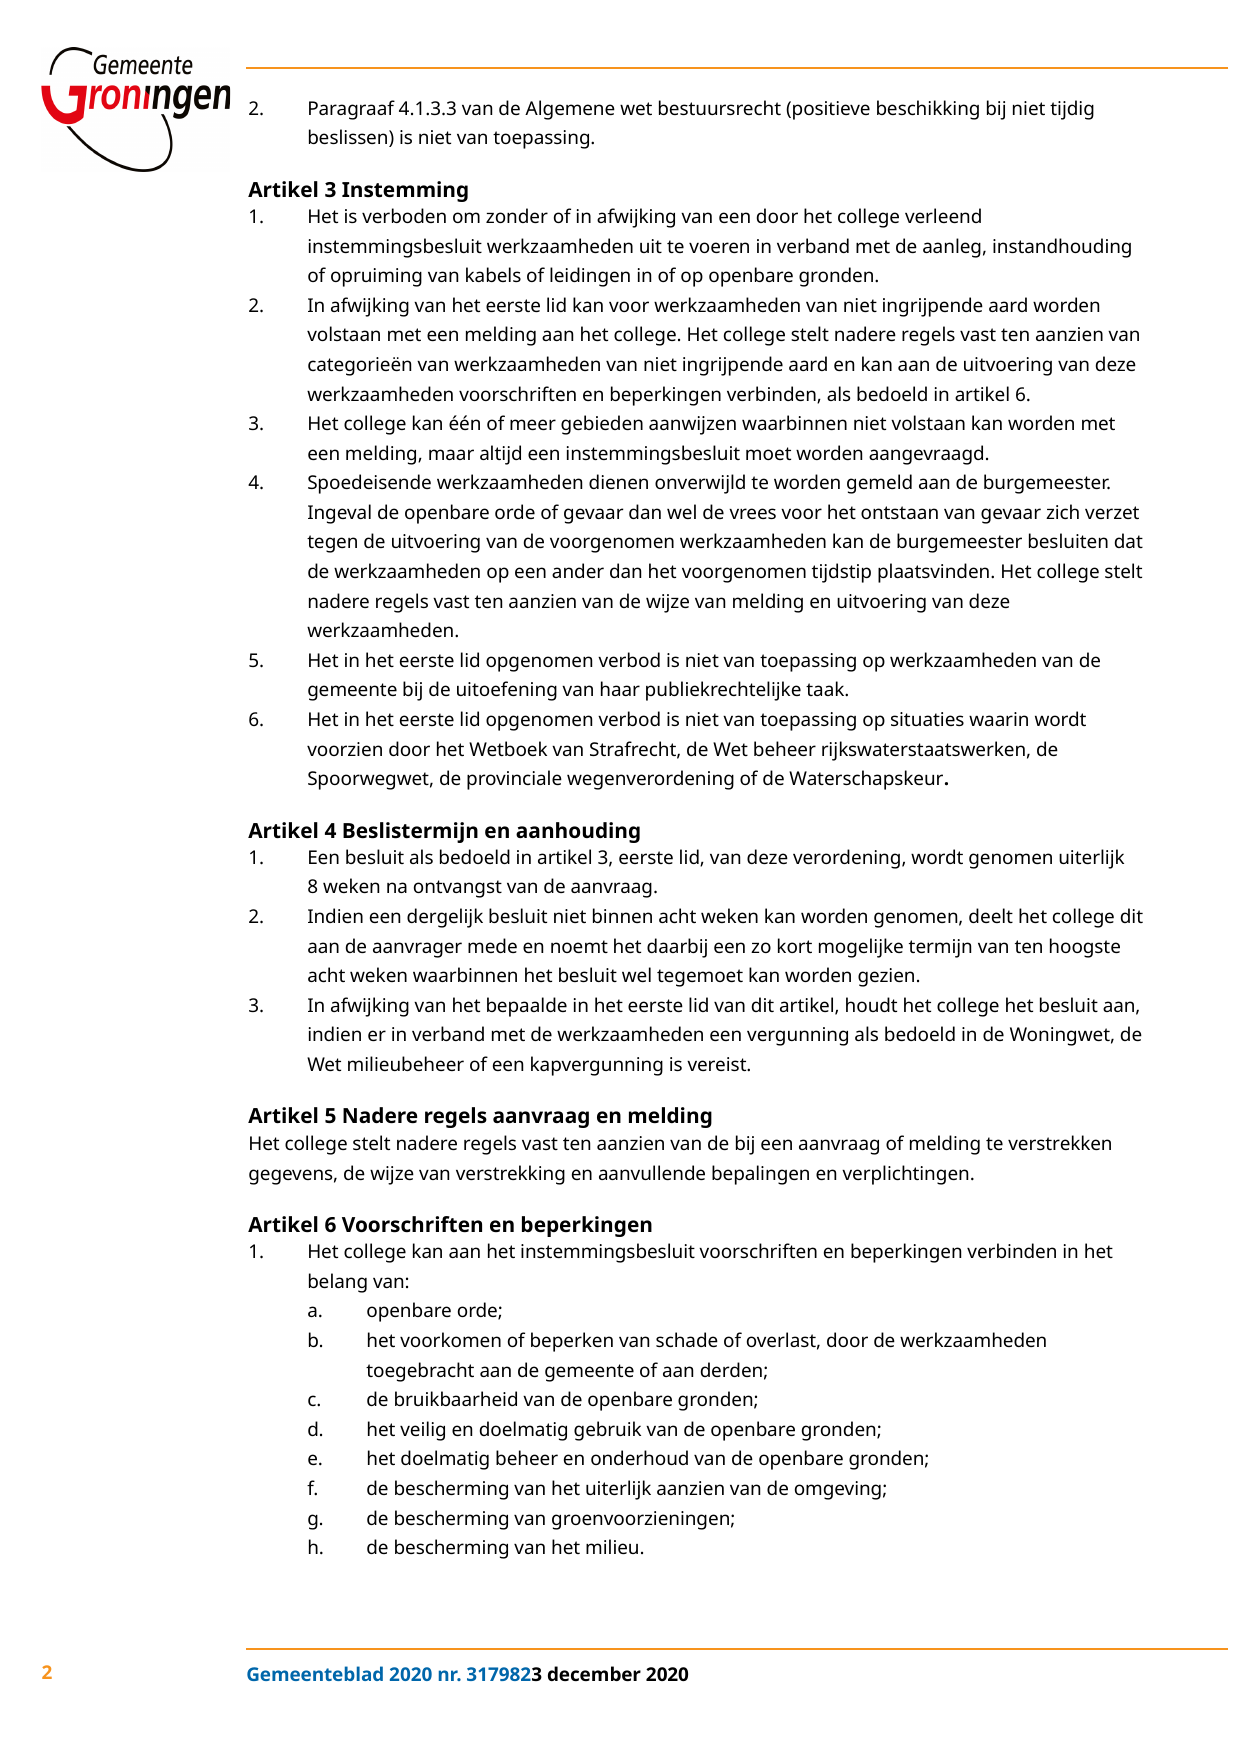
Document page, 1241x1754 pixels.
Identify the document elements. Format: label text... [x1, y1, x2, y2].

list de bescherming van groenvoorzieningen; [307, 1505, 1152, 1531]
list het voorkomen of beperken van schade of overlast, door de werkzaamheden toegebracht aan de gemeente of aan derden; [307, 1327, 1152, 1383]
list Indien een dergelijk besluit niet binnen acht weken kan worden genomen, deelt het college dit aan de aanvrager mede en noemt het daarbij een zo kort mogelijke termijn van ten hoogste acht weken waarbinnen het besluit wel tegemoet kan worden gezien. [248, 903, 1152, 988]
list Het in het eerste lid opgenomen verbod is niet van toepassing op situaties waarin wordt voorzien door het Wetboek van Strafrecht, de Wet beheer rijkswaterstaatswerken, de Spoorwegwet, de provinciale wegenverordening of de Waterschapskeur. [248, 706, 1152, 791]
text Artikel 5 Nadere regels aanvraag en melding [248, 1102, 1152, 1130]
list de bescherming van het milieu. [307, 1534, 1152, 1560]
text Het college stelt nadere regels vast ten aanzien van de bij een aanvraag of melding te verstrekken gegevens, de wijze van verstrekking en aanvullende bepalingen en verplichtingen. [248, 1130, 1152, 1185]
list Het in het eerste lid opgenomen verbod is niet van toepassing op werkzaamheden van de gemeente bij de uitoefening van haar publiekrechtelijke taak. [248, 647, 1152, 702]
list Paragraaf 4.1.3.3 van de Algemene wet bestuursrecht (positieve beschikking bij niet tijdig beslissen) is niet van toepassing. [248, 95, 1152, 150]
list In afwijking van het eerste lid kan voor werkzaamheden van niet ingrijpende aard worden volstaan met een melding aan het college. Het college stelt nadere regels vast ten aanzien van categorieën van werkzaamheden van niet ingrijpende aard en kan aan de uitvoering van deze werkzaamheden voorschriften en beperkingen verbinden, als bedoeld in artikel 6. [248, 292, 1152, 406]
list het veilig en doelmatig gebruik van de openbare gronden; [307, 1416, 1152, 1442]
list Het is verboden om zonder of in afwijking van een door het college verleend instemmingsbesluit werkzaamheden uit te voeren in verband met de aanleg, instandhouding of opruiming van kabels of leidingen in of op openbare gronden. [248, 203, 1152, 288]
text Artikel 6 Voorschriften en beperkingen [248, 1210, 1152, 1238]
list het doelmatig beheer en onderhoud van de openbare gronden; [307, 1446, 1152, 1471]
list openbare orde; [307, 1298, 1152, 1323]
list Een besluit als bedoeld in artikel 3, eerste lid, van deze verordening, wordt genomen uiterlijk 8 weken na ontvangst van de aanvraag. [248, 844, 1152, 899]
list de bruikbaarheid van de openbare gronden; [307, 1386, 1152, 1412]
list de bescherming van het uiterlijk aanzien van de omgeving; [307, 1475, 1152, 1501]
list Spoedeisende werkzaamheden dienen onverwijld te worden gemeld aan de burgemeester. Ingeval de openbare orde of gevaar dan wel de vrees voor het ontstaan van gevaar zich verzet tegen de uitvoering van de voorgenomen werkzaamheden kan de burgemeester besluiten dat de werkzaamheden op een ander dan het voorgenomen tijdstip plaatsvinden. Het college stelt nadere regels vast ten aanzien van de wijze van melding en uitvoering van deze werkzaamheden. [248, 469, 1152, 643]
list In afwijking van het bepaalde in het eerste lid van dit artikel, houdt het college het besluit aan, indien er in verband met de werkzaamheden een vergunning als bedoeld in de Woningwet, de Wet milieubeheer of een kapvergunning is vereist. [248, 992, 1152, 1077]
picture [41, 47, 231, 172]
list Het college kan aan het instemmingsbesluit voorschriften en beperkingen verbinden in het belang van: [248, 1238, 1152, 1294]
list Het college kan één of meer gebieden aanwijzen waarbinnen niet volstaan kan worden met een melding, maar altijd een instemmingsbesluit moet worden aangevraagd. [248, 410, 1152, 466]
text Artikel 3 Instemming [248, 175, 1152, 203]
text Artikel 4 Beslistermijn en aanhouding [248, 816, 1152, 844]
